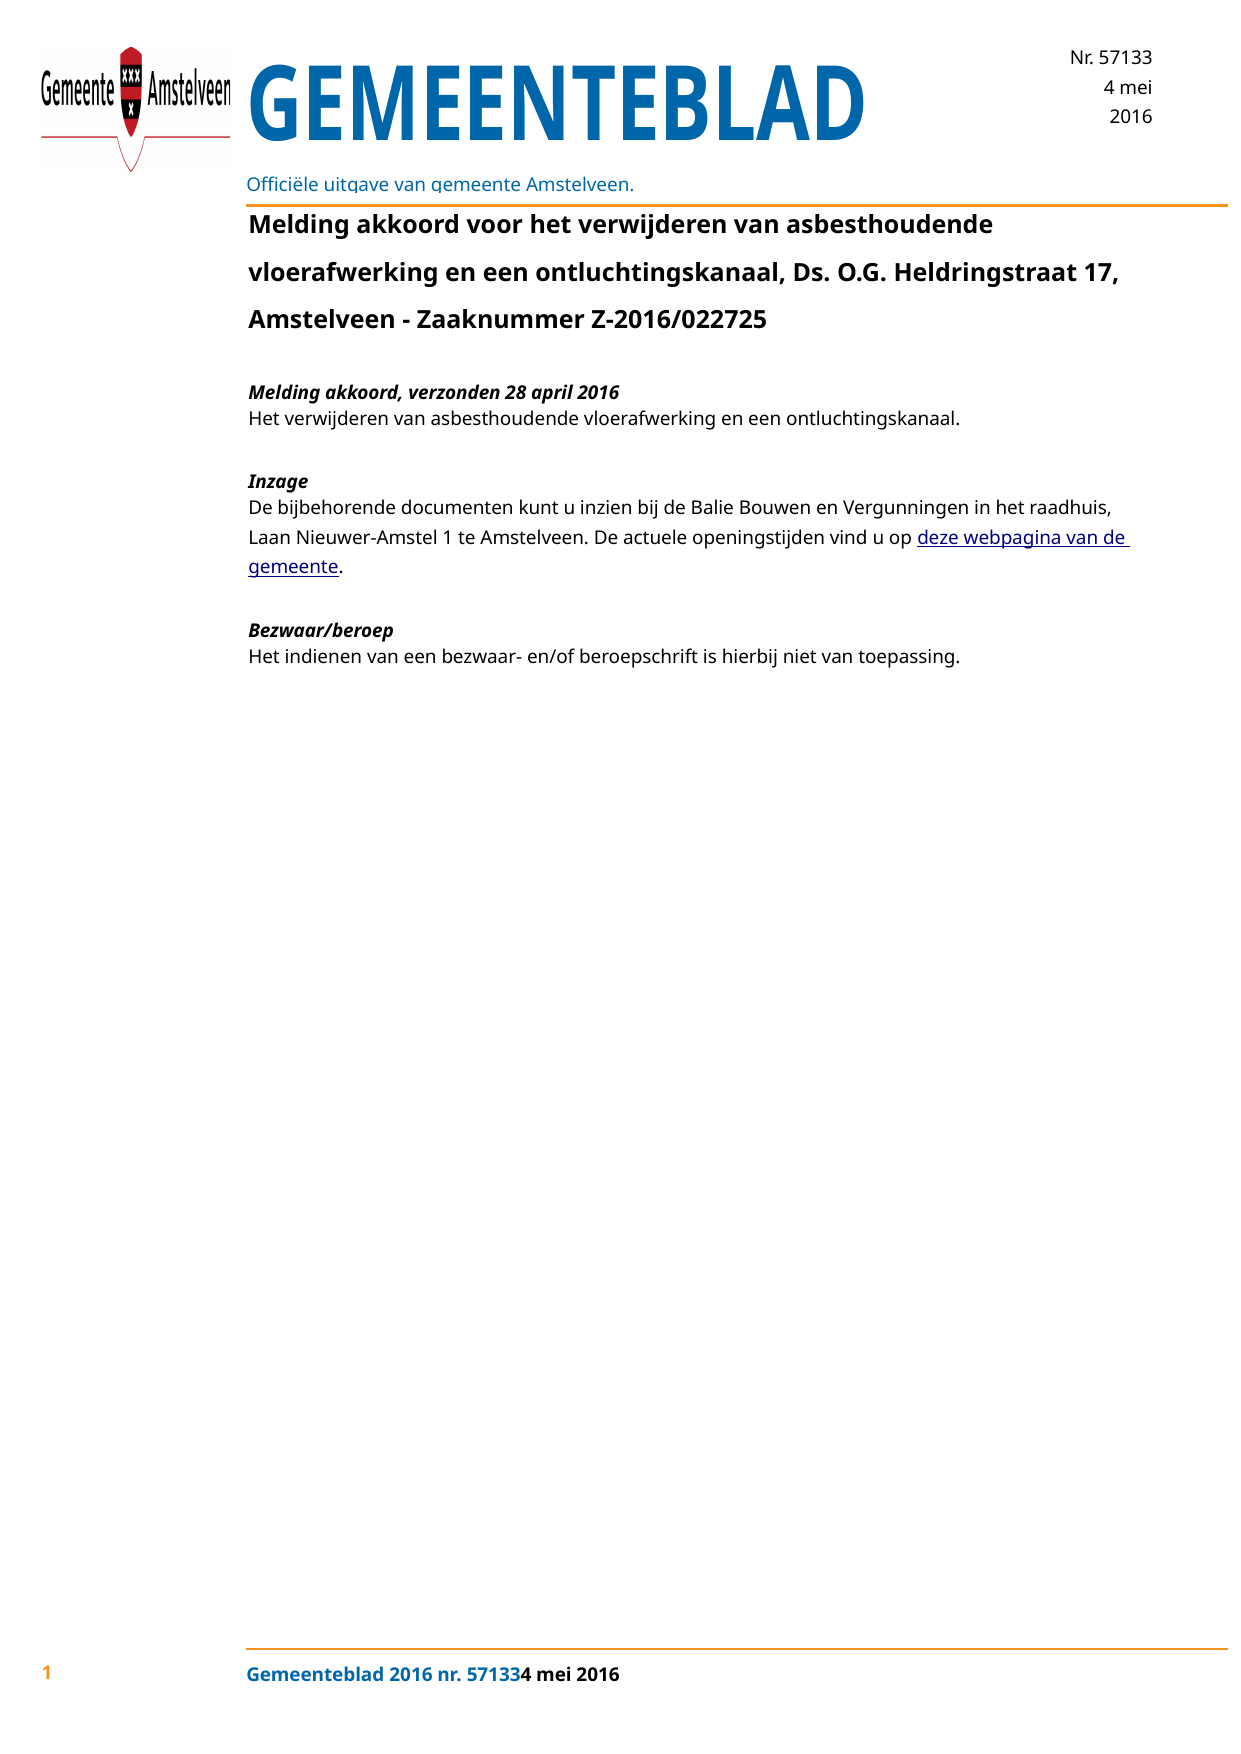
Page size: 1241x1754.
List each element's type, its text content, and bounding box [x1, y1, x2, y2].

text Melding akkoord voor het verwijderen van asbesthoudende vloerafwerking en een ontluchtingskanaal, Ds. O.G. Heldringstraat 17, Amstelveen - Zaaknummer Z-2016/022725 [248, 207, 1152, 336]
text De bijbehorende documenten kunt u inzien bij de Balie Bouwen en Vergunningen in het raadhuis, Laan Nieuwer-Amstel 1 te Amstelveen. De actuele openingstijden vind u op deze webpagina van de gemeente. [248, 494, 1152, 579]
text Bezwaar/beroep [248, 618, 1152, 643]
text Het indienen van een bezwaar- en/of beroepschrift is hierbij niet van toepassing. [248, 643, 1152, 669]
picture [41, 47, 231, 172]
text Het verwijderen van asbesthoudende vloerafwerking en een ontluchtingskanaal. [248, 405, 1152, 431]
text Inzage [248, 469, 1152, 494]
text Melding akkoord, verzonden 28 april 2016 [248, 379, 1152, 405]
